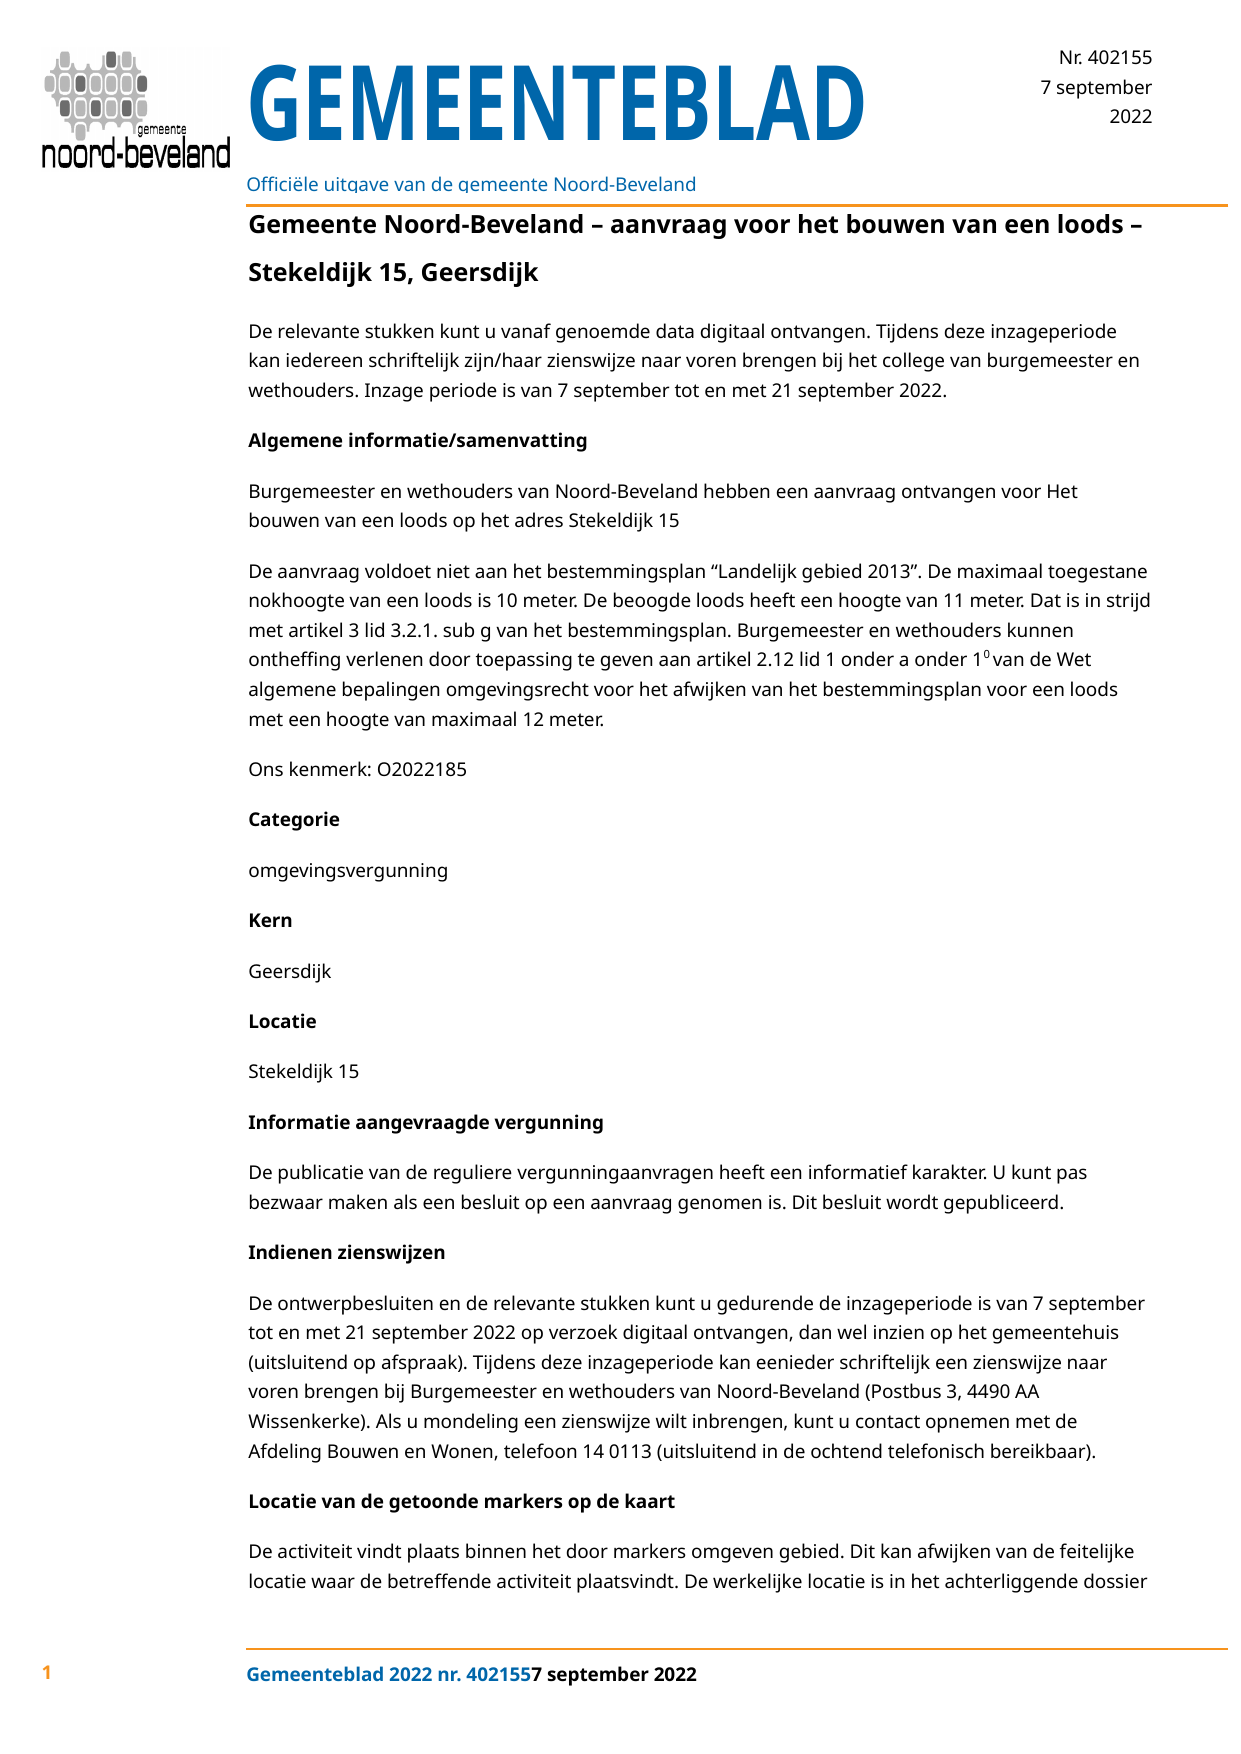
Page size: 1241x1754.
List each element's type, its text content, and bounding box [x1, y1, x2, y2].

text Stekeldijk 15 [248, 1059, 1152, 1084]
text Categorie [248, 807, 1152, 832]
text Locatie [248, 1008, 1152, 1034]
text De aanvraag voldoet niet aan het bestemmingsplan “Landelijk gebied 2013”. De maximaal toegestane nokhoogte van een loods is 10 meter. De beoogde loods heeft een hoogte van 11 meter. Dat is in strijd met artikel 3 lid 3.2.1. sub g van het bestemmingsplan. Burgemeester en wethouders kunnen ontheffing verlenen door toepassing te geven aan artikel 2.12 lid 1 onder a onder 10 van de Wet algemene bepalingen omgevingsrecht voor het afwijken van het bestemmingsplan voor een loods met een hoogte van maximaal 12 meter. [248, 558, 1152, 732]
text Gemeente Noord-Beveland – aanvraag voor het bouwen van een loods – Stekeldijk 15, Geersdijk [248, 207, 1152, 288]
text De relevante stukken kunt u vanaf genoemde data digitaal ontvangen. Tijdens deze inzageperiode kan iedereen schriftelijk zijn/haar zienswijze naar voren brengen bij het college van burgemeester en wethouders. Inzage periode is van 7 september tot en met 21 september 2022. [248, 318, 1152, 403]
text Indienen zienswijzen [248, 1239, 1152, 1265]
text omgevingsvergunning [248, 857, 1152, 883]
text Burgemeester en wethouders van Noord-Beveland hebben een aanvraag ontvangen voor Het bouwen van een loods op het adres Stekeldijk 15 [248, 478, 1152, 533]
picture [41, 47, 231, 172]
text Locatie van de getoonde markers op de kaart [248, 1488, 1152, 1514]
text Geersdijk [248, 958, 1152, 984]
text De activiteit vindt plaats binnen het door markers omgeven gebied. Dit kan afwijken van de feitelijke locatie waar de betreffende activiteit plaatsvindt. De werkelijke locatie is in het achterliggende dossier [248, 1539, 1152, 1594]
text Informatie aangevraagde vergunning [248, 1109, 1152, 1135]
text De publicatie van de reguliere vergunningaanvragen heeft een informatief karakter. U kunt pas bezwaar maken als een besluit op een aanvraag genomen is. Dit besluit wordt gepubliceerd. [248, 1159, 1152, 1215]
text Kern [248, 907, 1152, 933]
text Algemene informatie/samenvatting [248, 427, 1152, 453]
text De ontwerpbesluiten en de relevante stukken kunt u gedurende de inzageperiode is van 7 september tot en met 21 september 2022 op verzoek digitaal ontvangen, dan wel inzien op het gemeentehuis (uitsluitend op afspraak). Tijdens deze inzageperiode kan eenieder schriftelijk een zienswijze naar voren brengen bij Burgemeester en wethouders van Noord-Beveland (Postbus 3, 4490 AA Wissenkerke). Als u mondeling een zienswijze wilt inbrengen, kunt u contact opnemen met de Afdeling Bouwen en Wonen, telefoon 14 0113 (uitsluitend in de ochtend telefonisch bereikbaar). [248, 1290, 1152, 1464]
text Ons kenmerk: O2022185 [248, 756, 1152, 782]
